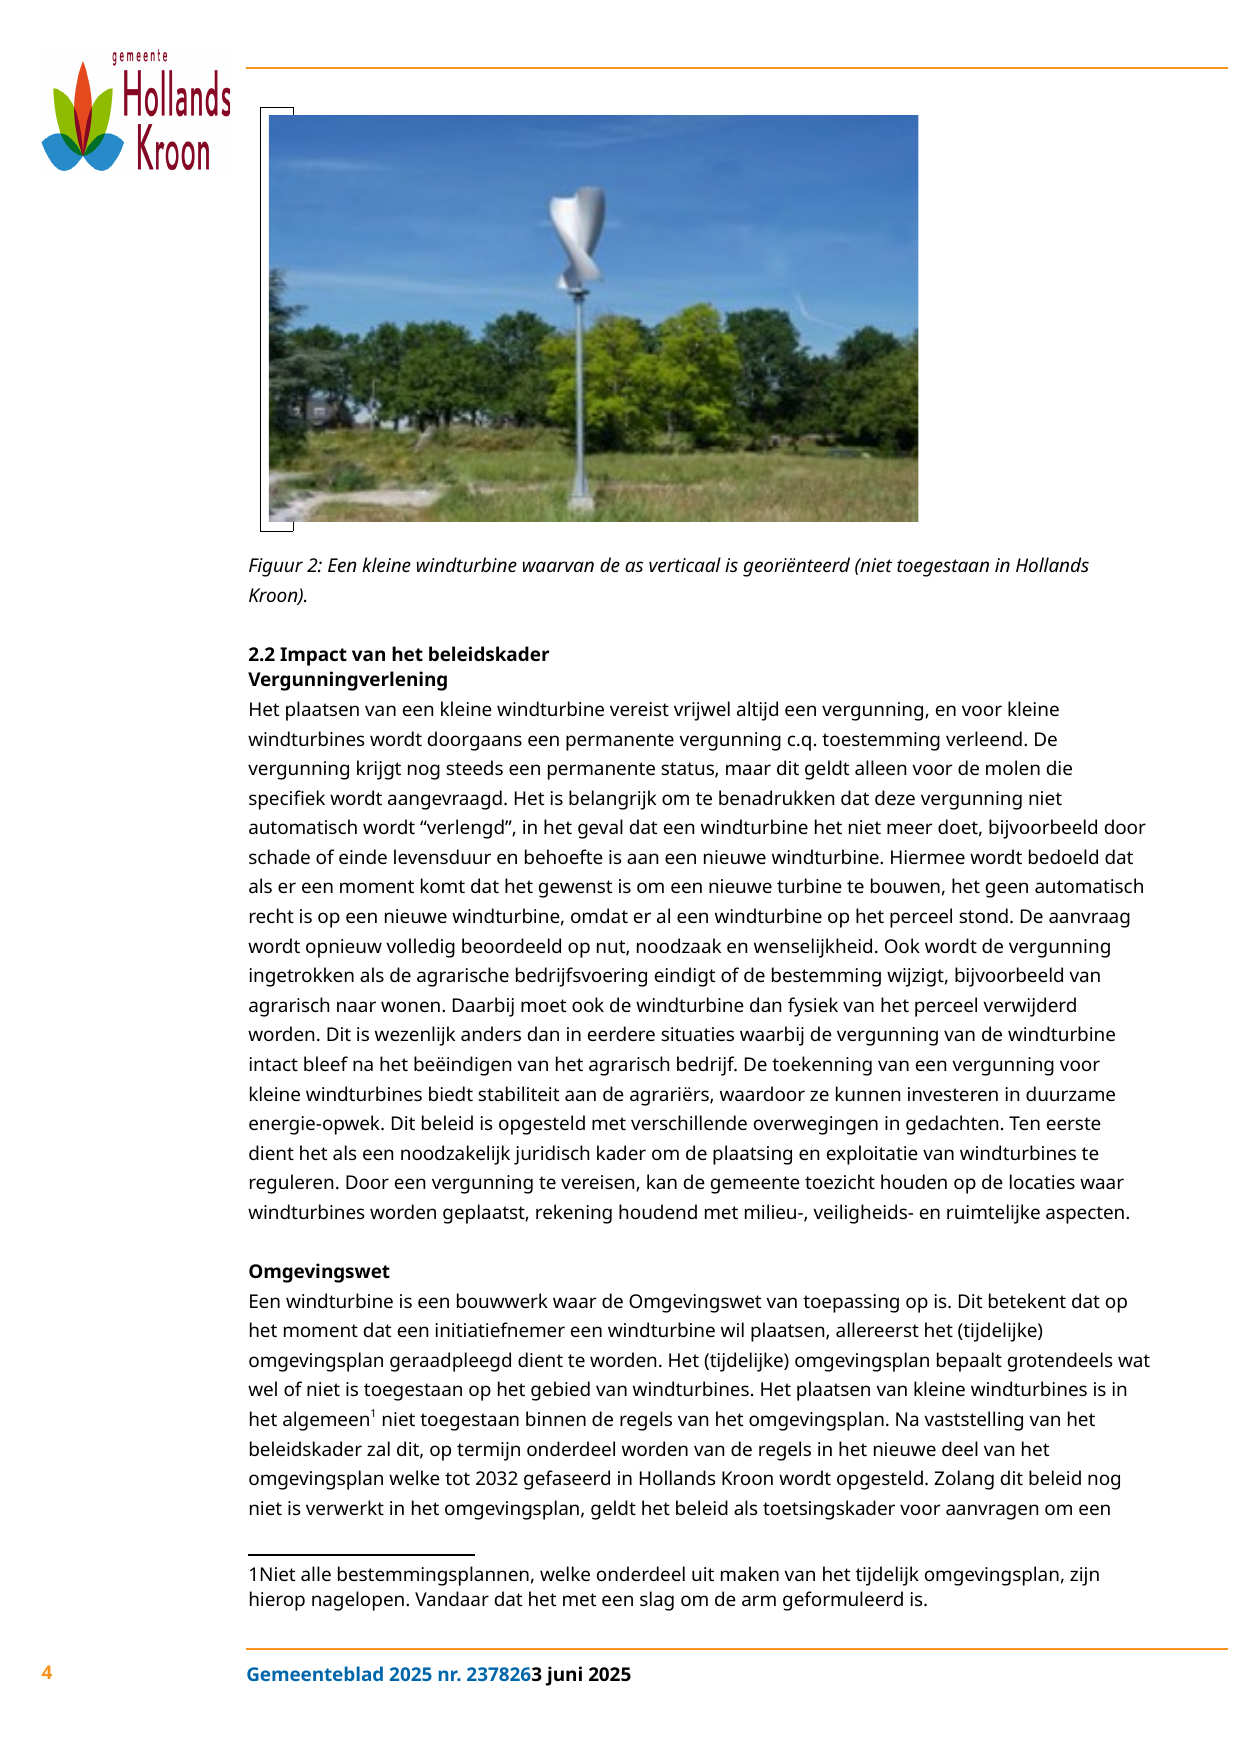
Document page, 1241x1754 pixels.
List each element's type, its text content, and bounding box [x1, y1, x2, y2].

text Figuur 2: Een kleine windturbine waarvan de as verticaal is georiënteerd (niet toegestaan in Hollands Kroon). [248, 552, 1152, 607]
text 2.2 Impact van het beleidskader [248, 641, 1152, 667]
text Omgevingswet [248, 1258, 1152, 1284]
text Een windturbine is een bouwwerk waar de Omgevingswet van toepassing op is. Dit betekent dat op het moment dat een initiatiefnemer een windturbine wil plaatsen, allereerst het (tijdelijke) omgevingsplan geraadpleegd dient te worden. Het (tijdelijke) omgevingsplan bepaalt grotendeels wat wel of niet is toegestaan op het gebied van windturbines. Het plaatsen van kleine windturbines is in het algemeen niet toegestaan binnen de regels van het omgevingsplan. Na vaststelling van het beleidskader zal dit, op termijn onderdeel worden van de regels in het nieuwe deel van het omgevingsplan welke tot 2032 gefaseerd in Hollands Kroon wordt opgesteld. Zolang dit beleid nog niet is verwerkt in het omgevingsplan, geldt het beleid als toetsingskader voor aanvragen om een [248, 1288, 1152, 1521]
text Het plaatsen van een kleine windturbine vereist vrijwel altijd een vergunning, en voor kleine windturbines wordt doorgaans een permanente vergunning c.q. toestemming verleend. De vergunning krijgt nog steeds een permanente status, maar dit geldt alleen voor de molen die specifiek wordt aangevraagd. Het is belangrijk om te benadrukken dat deze vergunning niet automatisch wordt “verlengd”, in het geval dat een windturbine het niet meer doet, bijvoorbeeld door schade of einde levensduur en behoefte is aan een nieuwe windturbine. Hiermee wordt bedoeld dat als er een moment komt dat het gewenst is om een nieuwe turbine te bouwen, het geen automatisch recht is op een nieuwe windturbine, omdat er al een windturbine op het perceel stond. De aanvraag wordt opnieuw volledig beoordeeld op nut, noodzaak en wenselijkheid. Ook wordt de vergunning ingetrokken als de agrarische bedrijfsvoering eindigt of de bestemming wijzigt, bijvoorbeeld van agrarisch naar wonen. Daarbij moet ook de windturbine dan fysiek van het perceel verwijderd worden. Dit is wezenlijk anders dan in eerdere situaties waarbij de vergunning van de windturbine intact bleef na het beëindigen van het agrarisch bedrijf. De toekenning van een vergunning voor kleine windturbines biedt stabiliteit aan de agrariërs, waardoor ze kunnen investeren in duurzame energie-opwek. Dit beleid is opgesteld met verschillende overwegingen in gedachten. Ten eerste dient het als een noodzakelijk juridisch kader om de plaatsing en exploitatie van windturbines te reguleren. Door een vergunning te vereisen, kan de gemeente toezicht houden op de locaties waar windturbines worden geplaatst, rekening houdend met milieu-, veiligheids- en ruimtelijke aspecten. [248, 696, 1152, 1225]
text Niet alle bestemmingsplannen, welke onderdeel uit maken van het tijdelijk omgevingsplan, zijn hierop nagelopen. Vandaar dat het met een slag om de arm geformuleerd is. [248, 1561, 1152, 1612]
picture [41, 47, 231, 172]
text Vergunningverlening [248, 667, 1152, 692]
picture [268, 115, 919, 522]
